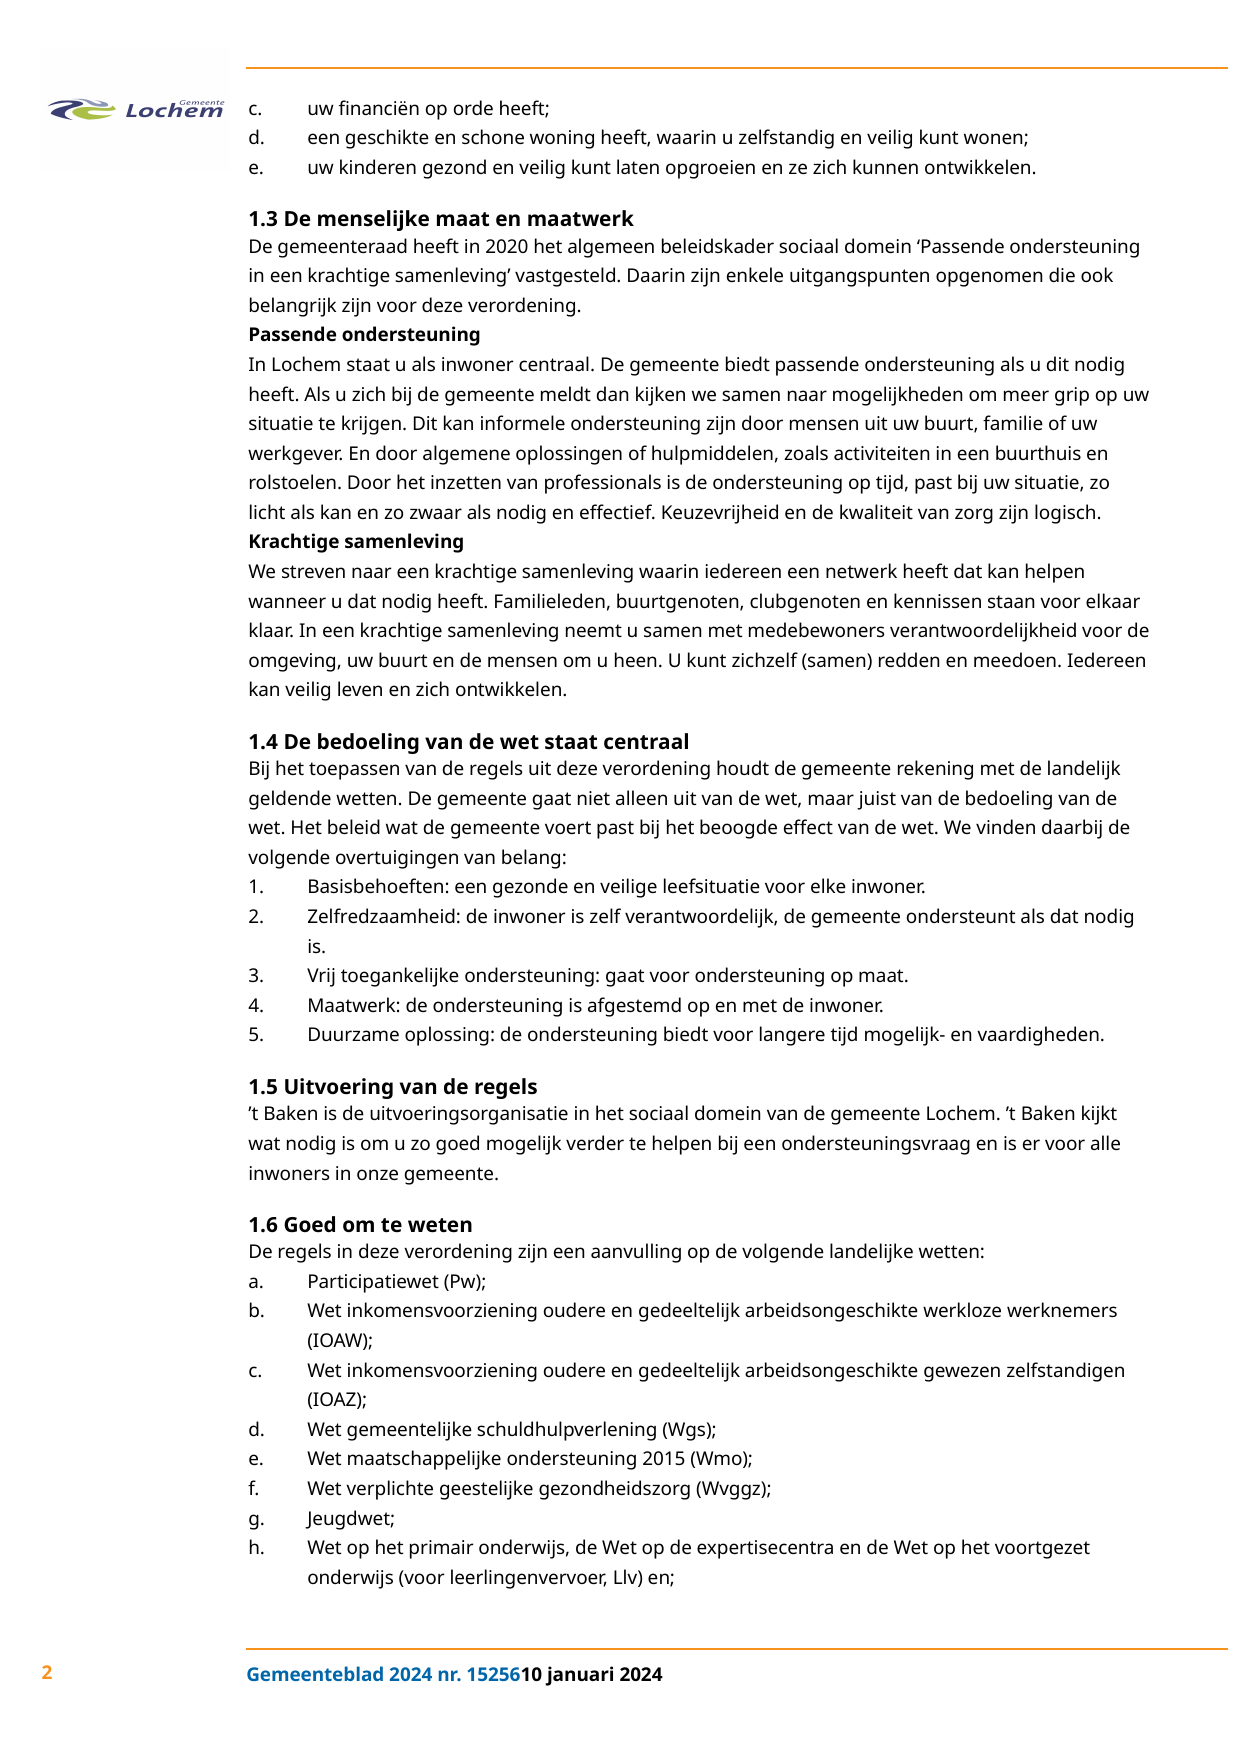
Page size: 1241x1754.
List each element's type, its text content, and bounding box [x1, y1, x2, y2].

text In Lochem staat u als inwoner centraal. De gemeente biedt passende ondersteuning als u dit nodig heeft. Als u zich bij de gemeente meldt dan kijken we samen naar mogelijkheden om meer grip op uw situatie te krijgen. Dit kan informele ondersteuning zijn door mensen uit uw buurt, familie of uw werkgever. En door algemene oplossingen of hulpmiddelen, zoals activiteiten in een buurthuis en rolstoelen. Door het inzetten van professionals is de ondersteuning op tijd, past bij uw situatie, zo licht als kan en zo zwaar als nodig en effectief. Keuzevrijheid en de kwaliteit van zorg zijn logisch. [248, 351, 1152, 525]
list Vrij toegankelijke ondersteuning: gaat voor ondersteuning op maat. [248, 962, 1152, 988]
list Duurzame oplossing: de ondersteuning biedt voor langere tijd mogelijk- en vaardigheden. [248, 1022, 1152, 1047]
list Participatiewet (Pw); [248, 1268, 1152, 1294]
list Wet op het primair onderwijs, de Wet op de expertisecentra en de Wet op het voortgezet onderwijs (voor leerlingenvervoer, Llv) en; [248, 1534, 1152, 1590]
text De regels in deze verordening zijn een aanvulling op de volgende landelijke wetten: [248, 1238, 1152, 1264]
list uw financiën op orde heeft; [248, 95, 1152, 121]
picture [41, 47, 231, 172]
text 1.3 De menselijke maat en maatwerk [248, 204, 1152, 233]
list Wet verplichte geestelijke gezondheidszorg (Wvggz); [248, 1475, 1152, 1501]
text 1.5 Uitvoering van de regels [248, 1072, 1152, 1101]
text 1.6 Goed om te weten [248, 1210, 1152, 1238]
text Krachtige samenleving [248, 529, 1152, 554]
text De gemeenteraad heeft in 2020 het algemeen beleidskader sociaal domein ‘Passende ondersteuning in een krachtige samenleving’ vastgesteld. Daarin zijn enkele uitgangspunten opgenomen die ook belangrijk zijn voor deze verordening. [248, 233, 1152, 318]
text We streven naar een krachtige samenleving waarin iedereen een netwerk heeft dat kan helpen wanneer u dat nodig heeft. Familieleden, buurtgenoten, clubgenoten en kennissen staan voor elkaar klaar. In een krachtige samenleving neemt u samen met medebewoners verantwoordelijkheid voor de omgeving, uw buurt en de mensen om u heen. U kunt zichzelf (samen) redden en meedoen. Iedereen kan veilig leven en zich ontwikkelen. [248, 558, 1152, 702]
list Wet maatschappelijke ondersteuning 2015 (Wmo); [248, 1446, 1152, 1471]
list Zelfredzaamheid: de inwoner is zelf verantwoordelijk, de gemeente ondersteunt als dat nodig is. [248, 903, 1152, 959]
list Maatwerk: de ondersteuning is afgestemd op en met de inwoner. [248, 992, 1152, 1018]
list een geschikte en schone woning heeft, waarin u zelfstandig en veilig kunt wonen; [248, 124, 1152, 150]
list Wet inkomensvoorziening oudere en gedeeltelijk arbeidsongeschikte werkloze werknemers (IOAW); [248, 1298, 1152, 1353]
list Wet inkomensvoorziening oudere en gedeeltelijk arbeidsongeschikte gewezen zelfstandigen (IOAZ); [248, 1357, 1152, 1412]
list Basisbehoeften: een gezonde en veilige leefsituatie voor elke inwoner. [248, 874, 1152, 899]
text Bij het toepassen van de regels uit deze verordening houdt de gemeente rekening met de landelijk geldende wetten. De gemeente gaat niet alleen uit van de wet, maar juist van de bedoeling van de wet. Het beleid wat de gemeente voert past bij het beoogde effect van de wet. We vinden daarbij de volgende overtuigingen van belang: [248, 755, 1152, 870]
list Wet gemeentelijke schuldhulpverlening (Wgs); [248, 1416, 1152, 1442]
list uw kinderen gezond en veilig kunt laten opgroeien en ze zich kunnen ontwikkelen. [248, 154, 1152, 180]
text 1.4 De bedoeling van de wet staat centraal [248, 727, 1152, 755]
text ’t Baken is de uitvoeringsorganisatie in het sociaal domein van de gemeente Lochem. ’t Baken kijkt wat nodig is om u zo goed mogelijk verder te helpen bij een ondersteuningsvraag en is er voor alle inwoners in onze gemeente. [248, 1101, 1152, 1185]
text Passende ondersteuning [248, 322, 1152, 347]
list Jeugdwet; [248, 1505, 1152, 1531]
